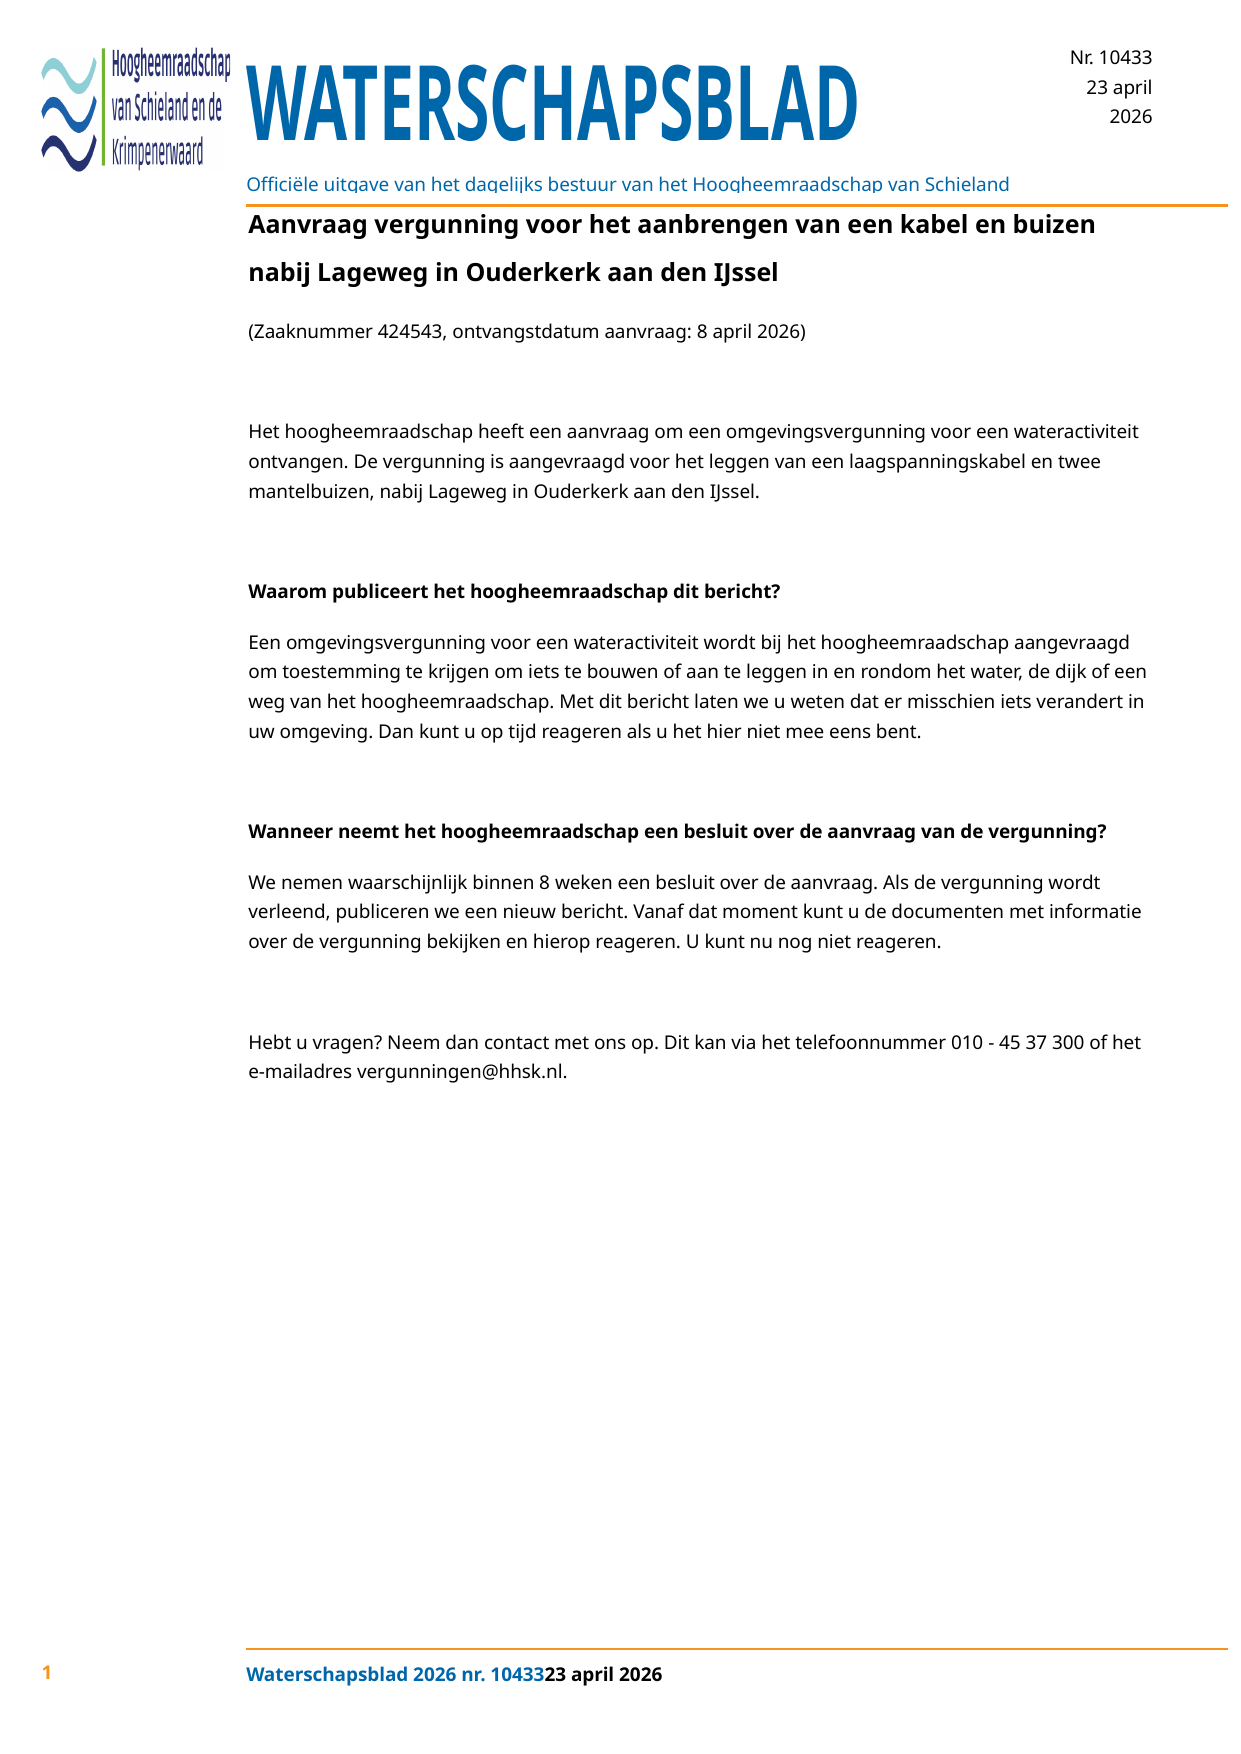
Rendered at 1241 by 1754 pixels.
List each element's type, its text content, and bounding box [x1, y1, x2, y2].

text Aanvraag vergunning voor het aanbrengen van een kabel en buizen nabij Lageweg in Ouderkerk aan den IJssel [248, 207, 1152, 288]
picture [41, 47, 231, 172]
text (Zaaknummer 424543, ontvangstdatum aanvraag: 8 april 2026) [248, 318, 1152, 344]
text Het hoogheemraadschap heeft een aanvraag om een omgevingsvergunning voor een wateractiviteit ontvangen. De vergunning is aangevraagd voor het leggen van een laagspanningskabel en twee mantelbuizen, nabij Lageweg in Ouderkerk aan den IJssel. [248, 419, 1152, 504]
text Hebt u vragen? Neem dan contact met ons op. Dit kan via het telefoonnummer 010 - 45 37 300 of het e-mailadres vergunningen@hhsk.nl. [248, 1029, 1152, 1084]
text We nemen waarschijnlijk binnen 8 weken een besluit over de aanvraag. Als de vergunning wordt verleend, publiceren we een nieuw bericht. Vanaf dat moment kunt u de documenten met informatie over de vergunning bekijken en hierop reageren. U kunt nu nog niet reageren. [248, 869, 1152, 954]
text Waarom publiceert het hoogheemraadschap dit bericht? [248, 579, 1152, 604]
text Een omgevingsvergunning voor een wateractiviteit wordt bij het hoogheemraadschap aangevraagd om toestemming te krijgen om iets te bouwen of aan te leggen in en rondom het water, de dijk of een weg van het hoogheemraadschap. Met dit bericht laten we u weten dat er misschien iets verandert in uw omgeving. Dan kunt u op tijd reageren als u het hier niet mee eens bent. [248, 629, 1152, 744]
text Wanneer neemt het hoogheemraadschap een besluit over de aanvraag van de vergunning? [248, 819, 1152, 844]
